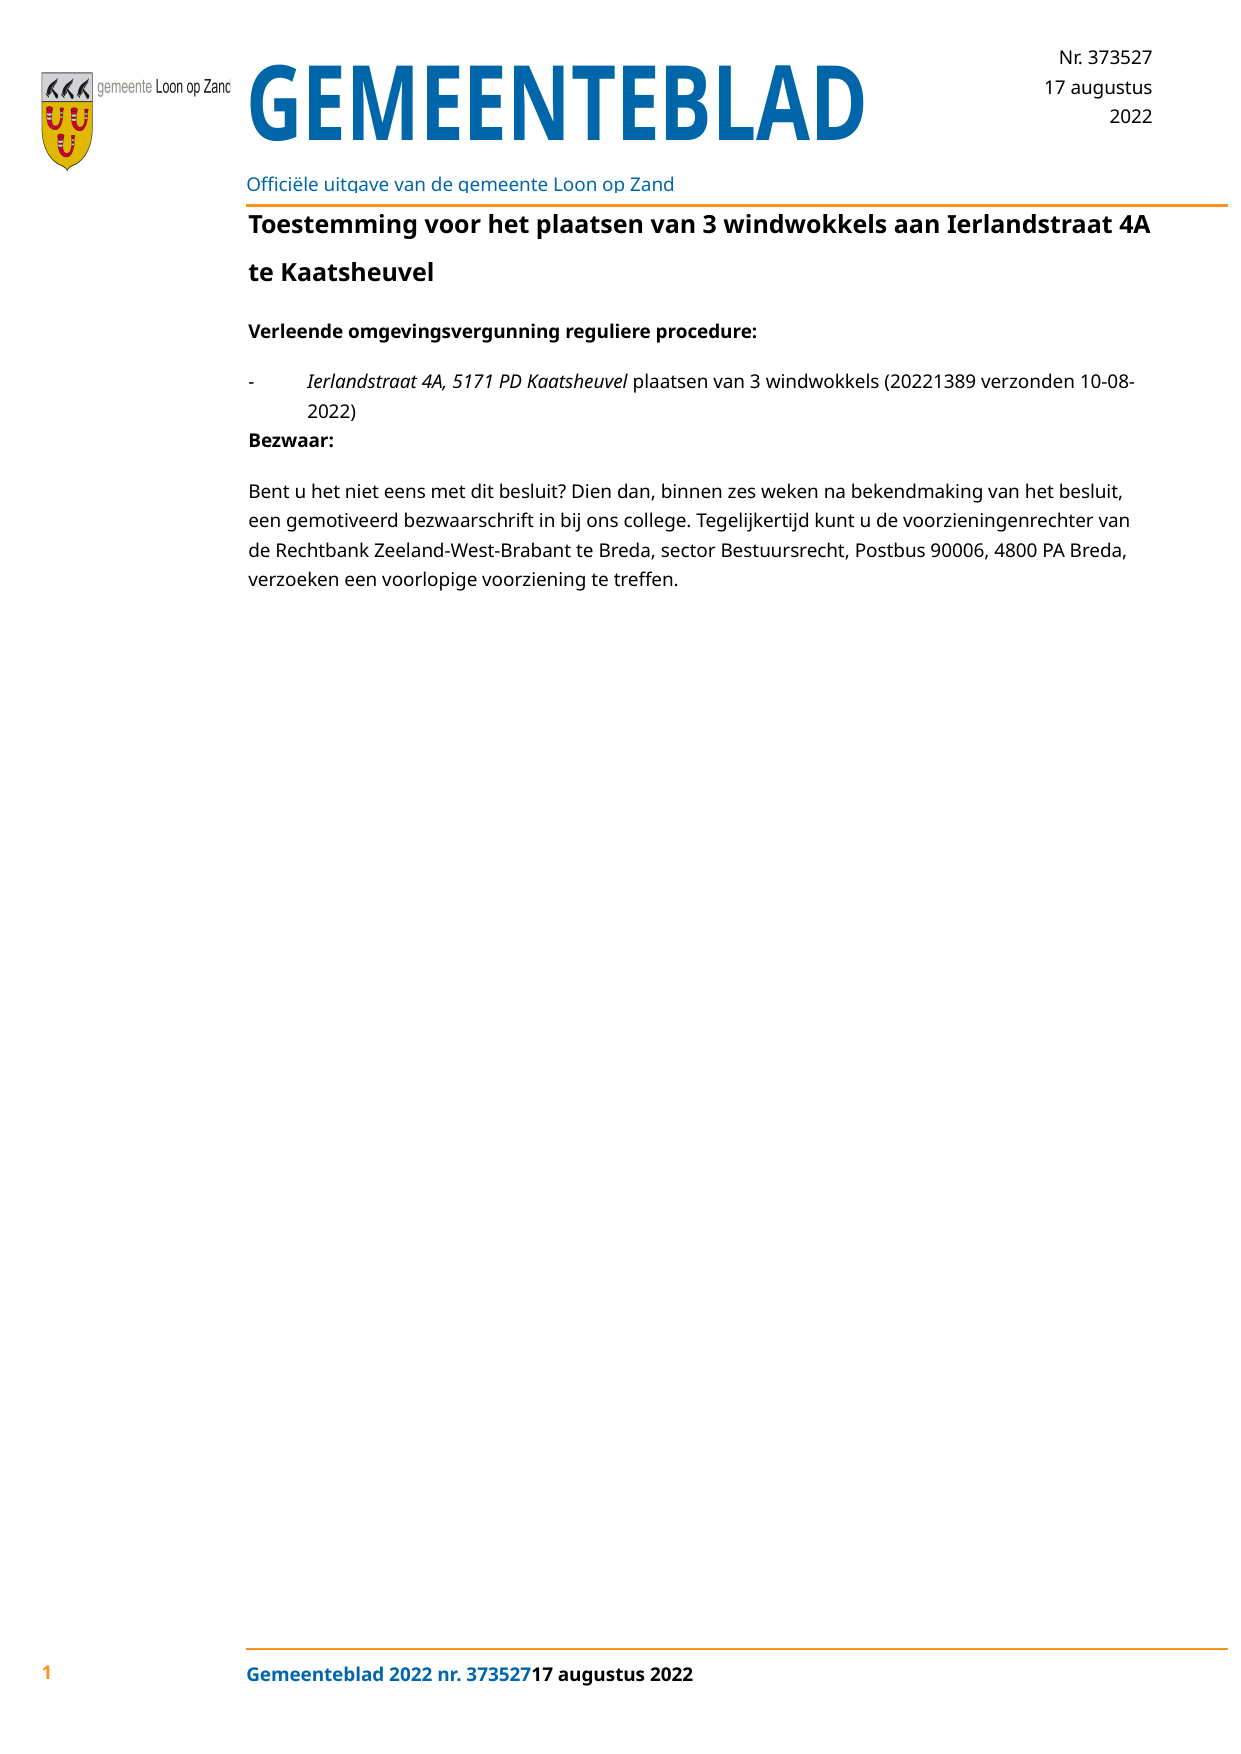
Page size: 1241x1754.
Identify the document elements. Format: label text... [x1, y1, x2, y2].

text Bezwaar: [248, 427, 1152, 453]
list Ierlandstraat 4A, 5171 PD Kaatsheuvel plaatsen van 3 windwokkels (20221389 verzonden 10-08-2022) [248, 368, 1152, 424]
text Bent u het niet eens met dit besluit? Dien dan, binnen zes weken na bekendmaking van het besluit, een gemotiveerd bezwaarschrift in bij ons college. Tegelijkertijd kunt u de voorzieningenrechter van de Rechtbank Zeeland-West-Brabant te Breda, sector Bestuursrecht, Postbus 90006, 4800 PA Breda, verzoeken een voorlopige voorziening te treffen. [248, 478, 1152, 592]
text Toestemming voor het plaatsen van 3 windwokkels aan Ierlandstraat 4A te Kaatsheuvel [248, 207, 1152, 288]
picture [41, 47, 231, 172]
text Verleende omgevingsvergunning reguliere procedure: [248, 318, 1152, 344]
